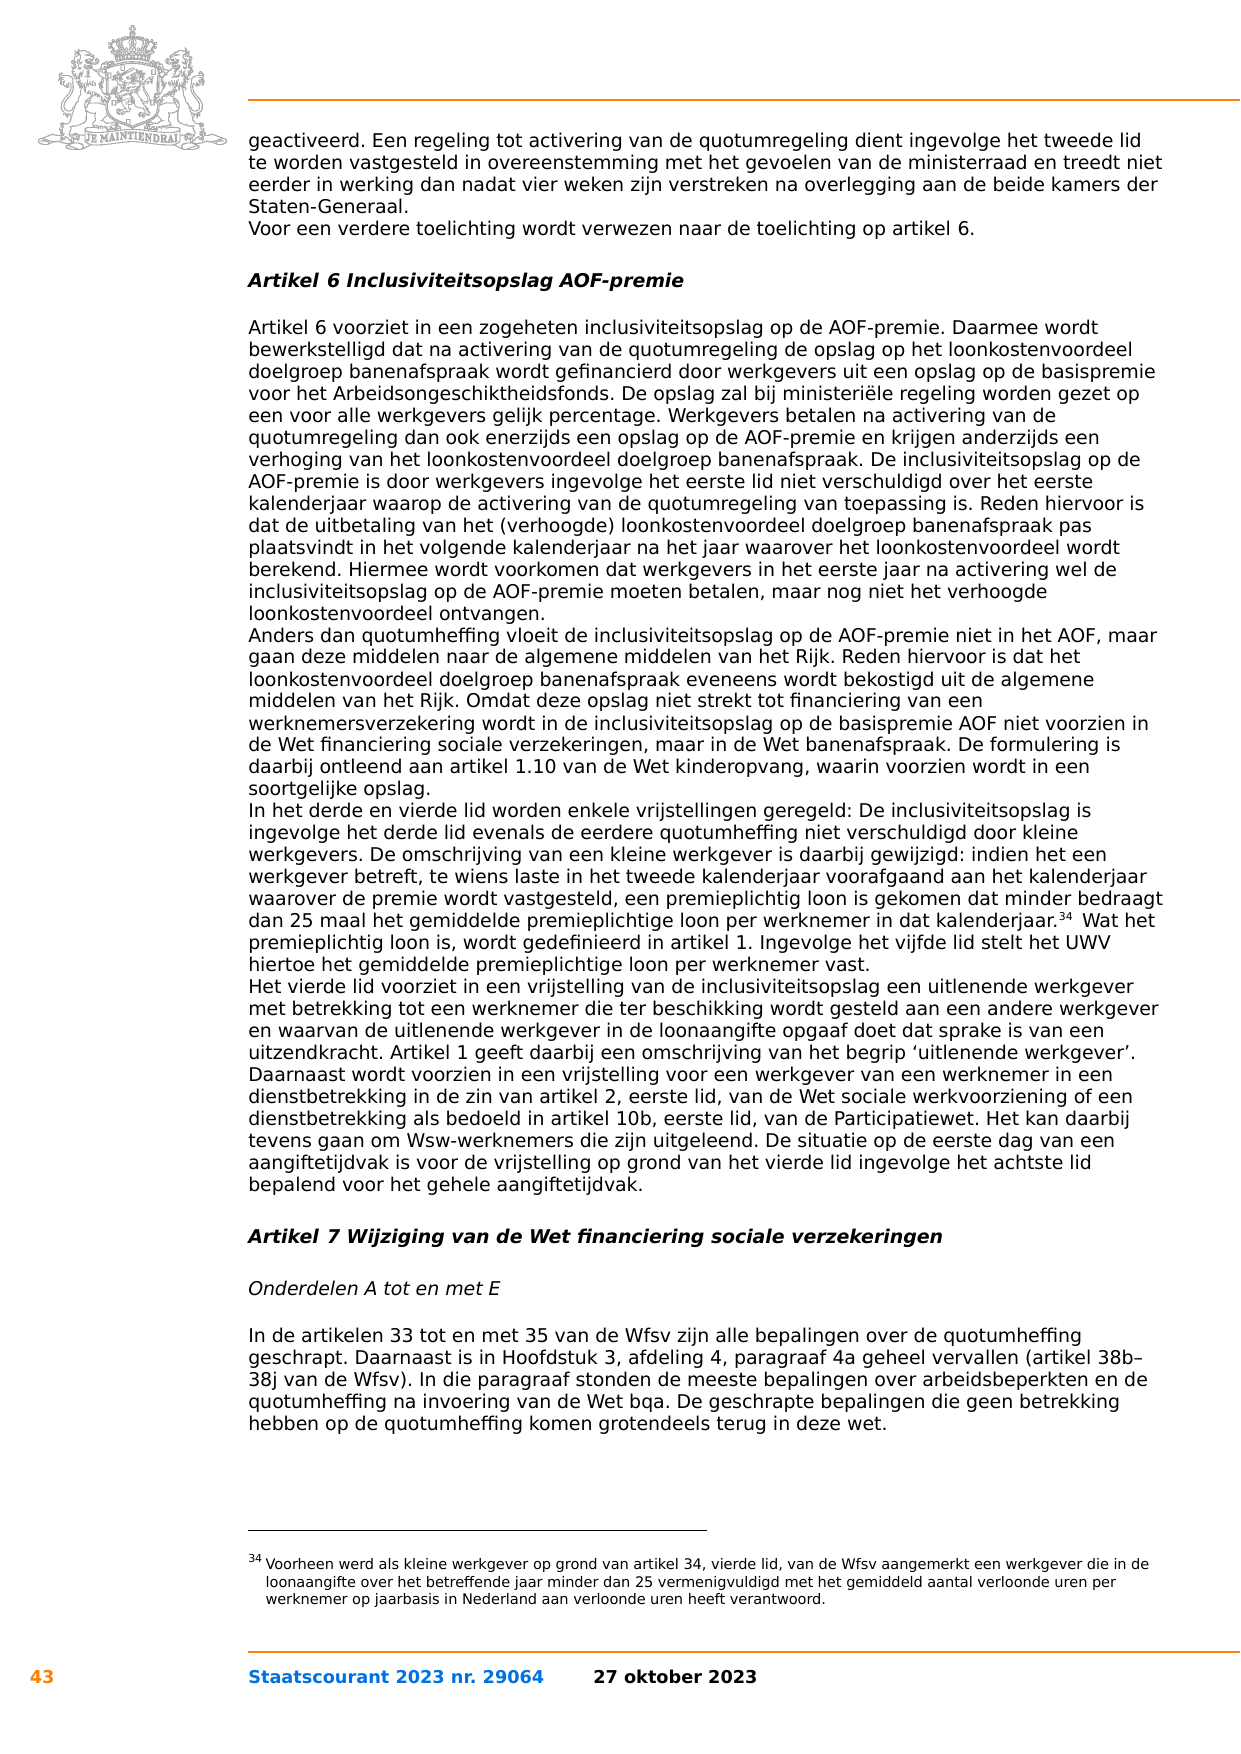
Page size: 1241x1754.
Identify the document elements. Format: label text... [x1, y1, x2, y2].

subtitle Onderdelen A tot en met E [248, 1278, 1163, 1300]
text Voorheen werd als kleine werkgever op grond van artikel 34, vierde lid, van de Wfsv aangemerkt een werkgever die in de loonaangifte over het betreffende jaar minder dan 25 vermenigvuldigd met het gemiddeld aantal verloonde uren per werknemer op jaarbasis in Nederland aan verloonde uren heeft verantwoord. [248, 1552, 1163, 1608]
text In het derde en vierde lid worden enkele vrijstellingen geregeld: De inclusiviteitsopslag is ingevolge het derde lid evenals de eerdere quotumheffing niet verschuldigd door kleine werkgevers. De omschrijving van een kleine werkgever is daarbij gewijzigd: indien het een werkgever betreft, te wiens laste in het tweede kalenderjaar voorafgaand aan het kalenderjaar waarover de premie wordt vastgesteld, een premieplichtig loon is gekomen dat minder bedraagt dan 25 maal het gemiddelde premieplichtige loon per werknemer in dat kalenderjaar. Wat het premieplichtig loon is, wordt gedefinieerd in artikel 1. Ingevolge het vijfde lid stelt het UWV hiertoe het gemiddelde premieplichtige loon per werknemer vast. [248, 800, 1163, 976]
text Artikel 6 voorziet in een zogeheten inclusiviteitsopslag op de AOF-premie. Daarmee wordt bewerkstelligd dat na activering van de quotumregeling de opslag op het loonkostenvoordeel doelgroep banenafspraak wordt gefinancierd door werkgevers uit een opslag op de basispremie voor het Arbeidsongeschiktheidsfonds. De opslag zal bij ministeriële regeling worden gezet op een voor alle werkgevers gelijk percentage. Werkgevers betalen na activering van de quotumregeling dan ook enerzijds een opslag op de AOF-premie en krijgen anderzijds een verhoging van het loonkostenvoordeel doelgroep banenafspraak. De inclusiviteitsopslag op de AOF-premie is door werkgevers ingevolge het eerste lid niet verschuldigd over het eerste kalenderjaar waarop de activering van de quotumregeling van toepassing is. Reden hiervoor is dat de uitbetaling van het (verhoogde) loonkostenvoordeel doelgroep banenafspraak pas plaatsvindt in het volgende kalenderjaar na het jaar waarover het loonkostenvoordeel wordt berekend. Hiermee wordt voorkomen dat werkgevers in het eerste jaar na activering wel de inclusiviteitsopslag op de AOF-premie moeten betalen, maar nog niet het verhoogde loonkostenvoordeel ontvangen. [248, 317, 1163, 624]
text Anders dan quotumheffing vloeit de inclusiviteitsopslag op de AOF-premie niet in het AOF, maar gaan deze middelen naar de algemene middelen van het Rijk. Reden hiervoor is dat het loonkostenvoordeel doelgroep banenafspraak eveneens wordt bekostigd uit de algemene middelen van het Rijk. Omdat deze opslag niet strekt tot financiering van een werknemersverzekering wordt in de inclusiviteitsopslag op de basispremie AOF niet voorzien in de Wet financiering sociale verzekeringen, maar in de Wet banenafspraak. De formulering is daarbij ontleend aan artikel 1.10 van de Wet kinderopvang, waarin voorzien wordt in een soortgelijke opslag. [248, 624, 1163, 800]
text Het vierde lid voorziet in een vrijstelling van de inclusiviteitsopslag een uitlenende werkgever met betrekking tot een werknemer die ter beschikking wordt gesteld aan een andere werkgever en waarvan de uitlenende werkgever in de loonaangifte opgaaf doet dat sprake is van een uitzendkracht. Artikel 1 geeft daarbij een omschrijving van het begrip ‘uitlenende werkgever’. Daarnaast wordt voorzien in een vrijstelling voor een werkgever van een werknemer in een dienstbetrekking in de zin van artikel 2, eerste lid, van de Wet sociale werkvoorziening of een dienstbetrekking als bedoeld in artikel 10b, eerste lid, van de Participatiewet. Het kan daarbij tevens gaan om Wsw-werknemers die zijn uitgeleend. De situatie op de eerste dag van een aangiftetijdvak is voor de vrijstelling op grond van het vierde lid ingevolge het achtste lid bepalend voor het gehele aangiftetijdvak. [248, 976, 1163, 1196]
text In de artikelen 33 tot en met 35 van de Wfsv zijn alle bepalingen over de quotumheffing geschrapt. Daarnaast is in Hoofdstuk 3, afdeling 4, paragraaf 4a geheel vervallen (artikel 38b–38j van de Wfsv). In die paragraaf stonden de meeste bepalingen over arbeidsbeperkten en de quotumheffing na invoering van de Wet bqa. De geschrapte bepalingen die geen betrekking hebben op de quotumheffing komen grotendeels terug in deze wet. [248, 1325, 1163, 1435]
text geactiveerd. Een regeling tot activering van de quotumregeling dient ingevolge het tweede lid te worden vastgesteld in overeenstemming met het gevoelen van de ministerraad en treedt niet eerder in werking dan nadat vier weken zijn verstreken na overlegging aan de beide kamers der Staten-Generaal. [248, 130, 1163, 218]
subtitle Artikel 7 Wijziging van de Wet financiering sociale verzekeringen [248, 1226, 1163, 1248]
subtitle Artikel 6 Inclusiviteitsopslag AOF-premie [248, 270, 1163, 292]
text Voor een verdere toelichting wordt verwezen naar de toelichting op artikel 6. [248, 218, 1163, 240]
picture [38, 25, 227, 150]
